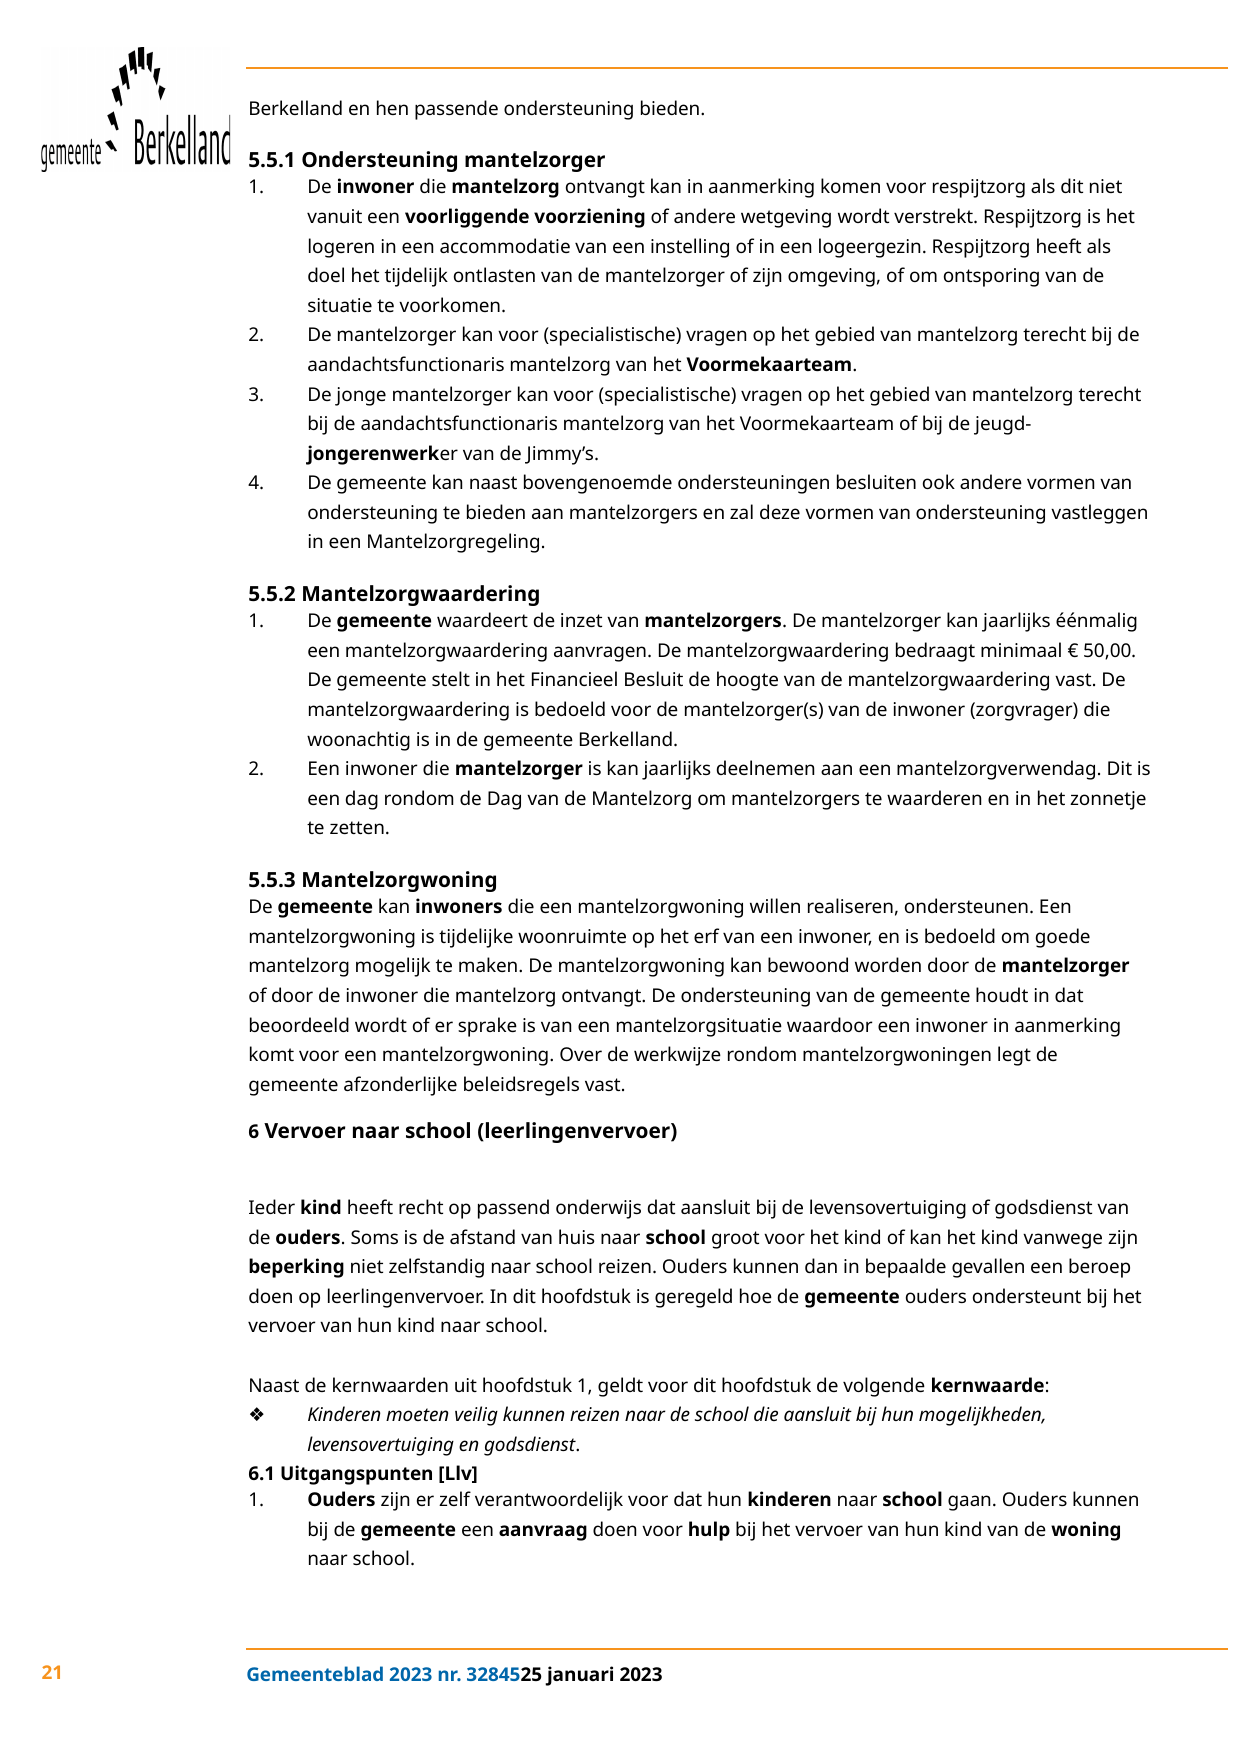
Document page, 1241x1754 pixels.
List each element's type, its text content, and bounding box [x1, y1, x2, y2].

list De jonge mantelzorger kan voor (specialistische) vragen op het gebied van mantelzorg terecht bij de aandachtsfunctionaris mantelzorg van het Voormekaarteam of bij de jeugd-jongerenwerker van de Jimmy’s. [248, 381, 1152, 466]
list De gemeente kan naast bovengenoemde ondersteuningen besluiten ook andere vormen van ondersteuning te bieden aan mantelzorgers en zal deze vormen van ondersteuning vastleggen in een Mantelzorgregeling. [248, 469, 1152, 554]
text 6.1 Uitgangspunten [Llv] [248, 1461, 1152, 1486]
text Naast de kernwaarden uit hoofdstuk 1, geldt voor dit hoofdstuk de volgende kernwaarde: [248, 1372, 1152, 1397]
list Ouders zijn er zelf verantwoordelijk voor dat hun kinderen naar school gaan. Ouders kunnen bij de gemeente een aanvraag doen voor hulp bij het vervoer van hun kind van de woning naar school. [248, 1486, 1152, 1571]
text Ieder kind heeft recht op passend onderwijs dat aansluit bij de levensovertuiging of godsdienst van de ouders. Soms is de afstand van huis naar school groot voor het kind of kan het kind vanwege zijn beperking niet zelfstandig naar school reizen. Ouders kunnen dan in bepaalde gevallen een beroep doen op leerlingenvervoer. In dit hoofdstuk is geregeld hoe de gemeente ouders ondersteunt bij het vervoer van hun kind naar school. [248, 1194, 1152, 1338]
list De gemeente waardeert de inzet van mantelzorgers. De mantelzorger kan jaarlijks éénmalig een mantelzorgwaardering aanvragen. De mantelzorgwaardering bedraagt minimaal € 50,00. De gemeente stelt in het Financieel Besluit de hoogte van de mantelzorgwaardering vast. De mantelzorgwaardering is bedoeld voor de mantelzorger(s) van de inwoner (zorgvrager) die woonachtig is in de gemeente Berkelland. [248, 607, 1152, 752]
text Berkelland en hen passende ondersteuning bieden. [248, 95, 1152, 121]
text 5.5.1 Ondersteuning mantelzorger [248, 145, 1152, 174]
text 6 Vervoer naar school (leerlingenvervoer) [248, 1117, 1152, 1145]
list Een inwoner die mantelzorger is kan jaarlijks deelnemen aan een mantelzorgverwendag. Dit is een dag rondom de Dag van de Mantelzorg om mantelzorgers te waarderen en in het zonnetje te zetten. [248, 755, 1152, 840]
list Kinderen moeten veilig kunnen reizen naar de school die aansluit bij hun mogelijkheden, levensovertuiging en godsdienst. [248, 1401, 1152, 1457]
list De inwoner die mantelzorg ontvangt kan in aanmerking komen voor respijtzorg als dit niet vanuit een voorliggende voorziening of andere wetgeving wordt verstrekt. Respijtzorg is het logeren in een accommodatie van een instelling of in een logeergezin. Respijtzorg heeft als doel het tijdelijk ontlasten van de mantelzorger of zijn omgeving, of om ontsporing van de situatie te voorkomen. [248, 174, 1152, 318]
text De gemeente kan inwoners die een mantelzorgwoning willen realiseren, ondersteunen. Een mantelzorgwoning is tijdelijke woonruimte op het erf van een inwoner, en is bedoeld om goede mantelzorg mogelijk te maken. De mantelzorgwoning kan bewoond worden door de mantelzorger of door de inwoner die mantelzorg ontvangt. De ondersteuning van de gemeente houdt in dat beoordeeld wordt of er sprake is van een mantelzorgsituatie waardoor een inwoner in aanmerking komt voor een mantelzorgwoning. Over de werkwijze rondom mantelzorgwoningen legt de gemeente afzonderlijke beleidsregels vast. [248, 893, 1152, 1097]
picture [41, 47, 231, 172]
text 5.5.3 Mantelzorgwoning [248, 865, 1152, 893]
list De mantelzorger kan voor (specialistische) vragen op het gebied van mantelzorg terecht bij de aandachtsfunctionaris mantelzorg van het Voormekaarteam. [248, 322, 1152, 377]
text 5.5.2 Mantelzorgwaardering [248, 579, 1152, 607]
